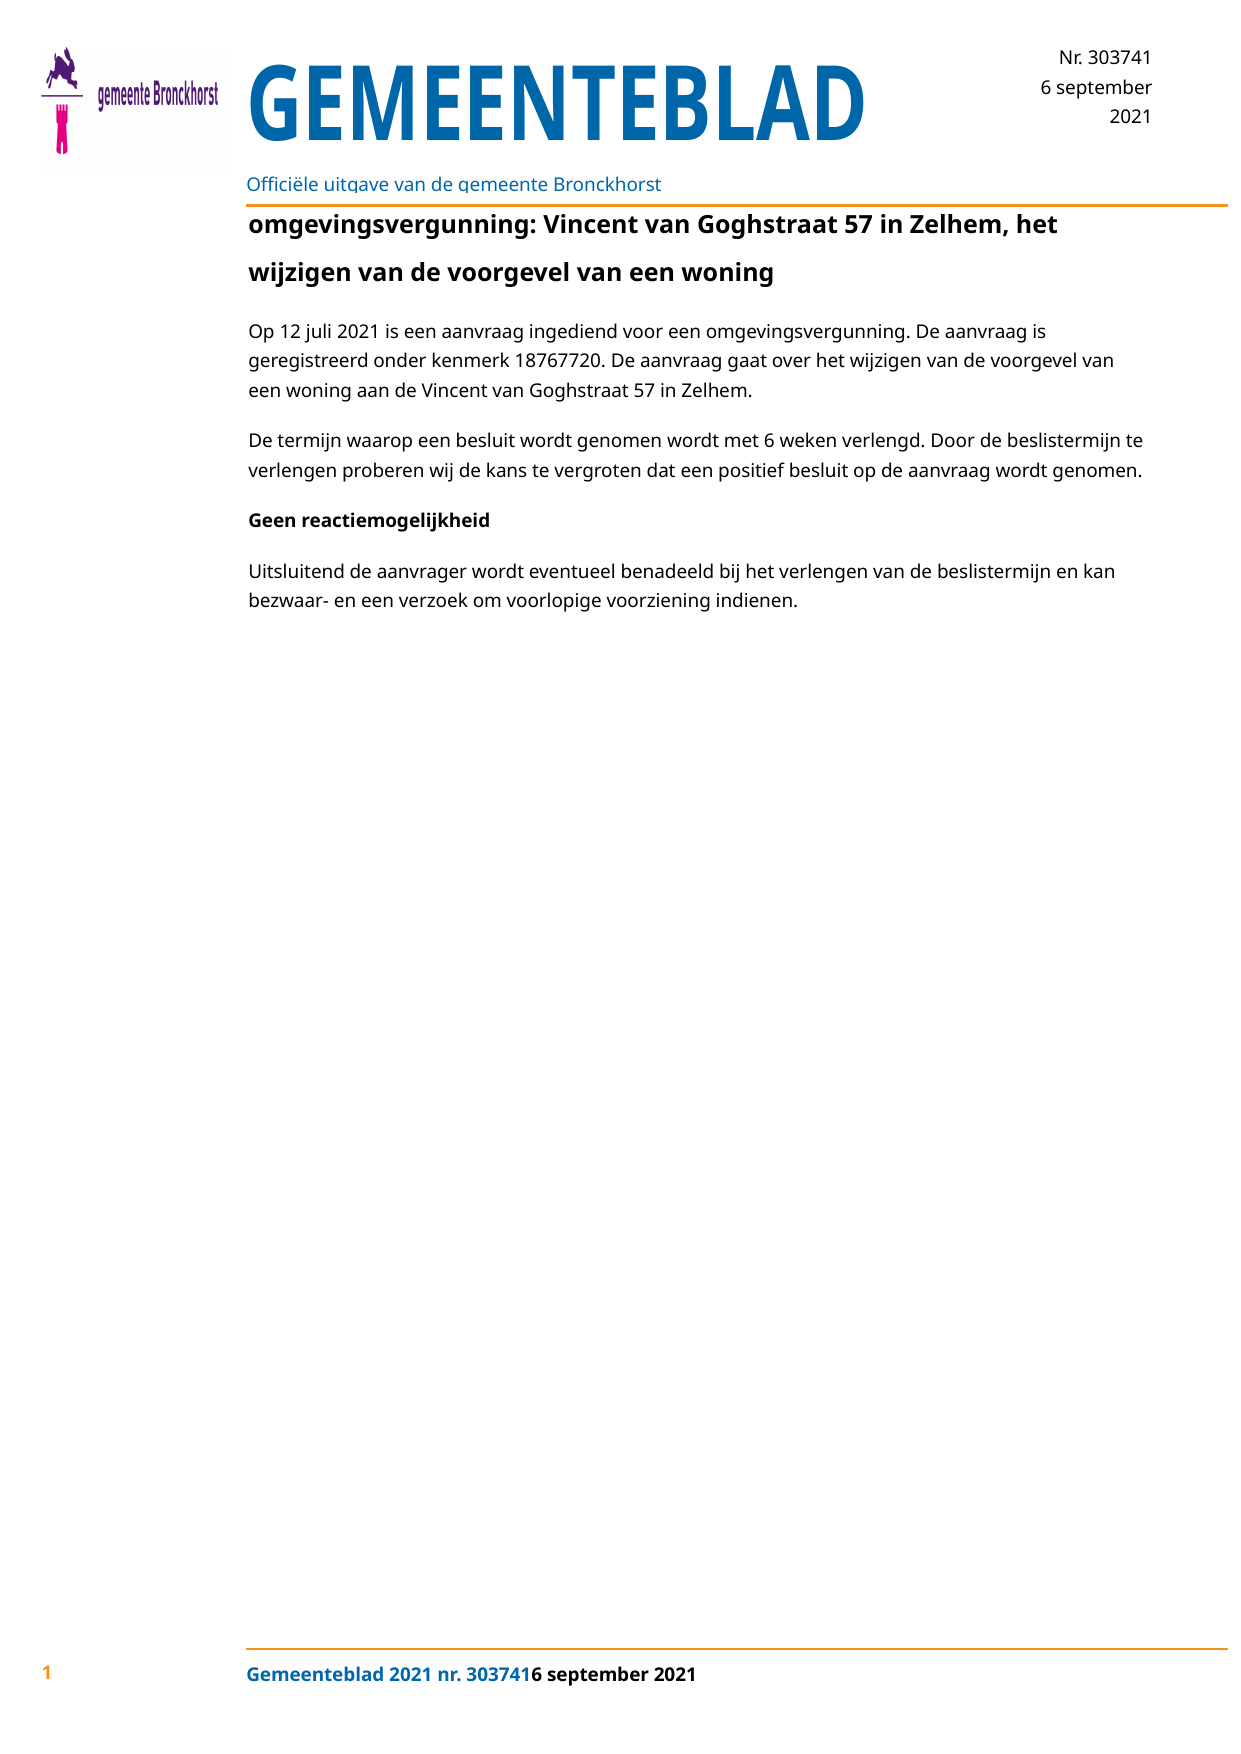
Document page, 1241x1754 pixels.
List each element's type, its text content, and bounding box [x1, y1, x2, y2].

text omgevingsvergunning: Vincent van Goghstraat 57 in Zelhem, het wijzigen van de voorgevel van een woning [248, 207, 1152, 288]
text Geen reactiemogelijkheid [248, 507, 1152, 533]
text De termijn waarop een besluit wordt genomen wordt met 6 weken verlengd. Door de beslistermijn te verlengen proberen wij de kans te vergroten dat een positief besluit op de aanvraag wordt genomen. [248, 427, 1152, 483]
text Op 12 juli 2021 is een aanvraag ingediend voor een omgevingsvergunning. De aanvraag is geregistreerd onder kenmerk 18767720. De aanvraag gaat over het wijzigen van de voorgevel van een woning aan de Vincent van Goghstraat 57 in Zelhem. [248, 318, 1152, 403]
text Uitsluitend de aanvrager wordt eventueel benadeeld bij het verlengen van de beslistermijn en kan bezwaar- en een verzoek om voorlopige voorziening indienen. [248, 558, 1152, 613]
picture [41, 47, 231, 172]
